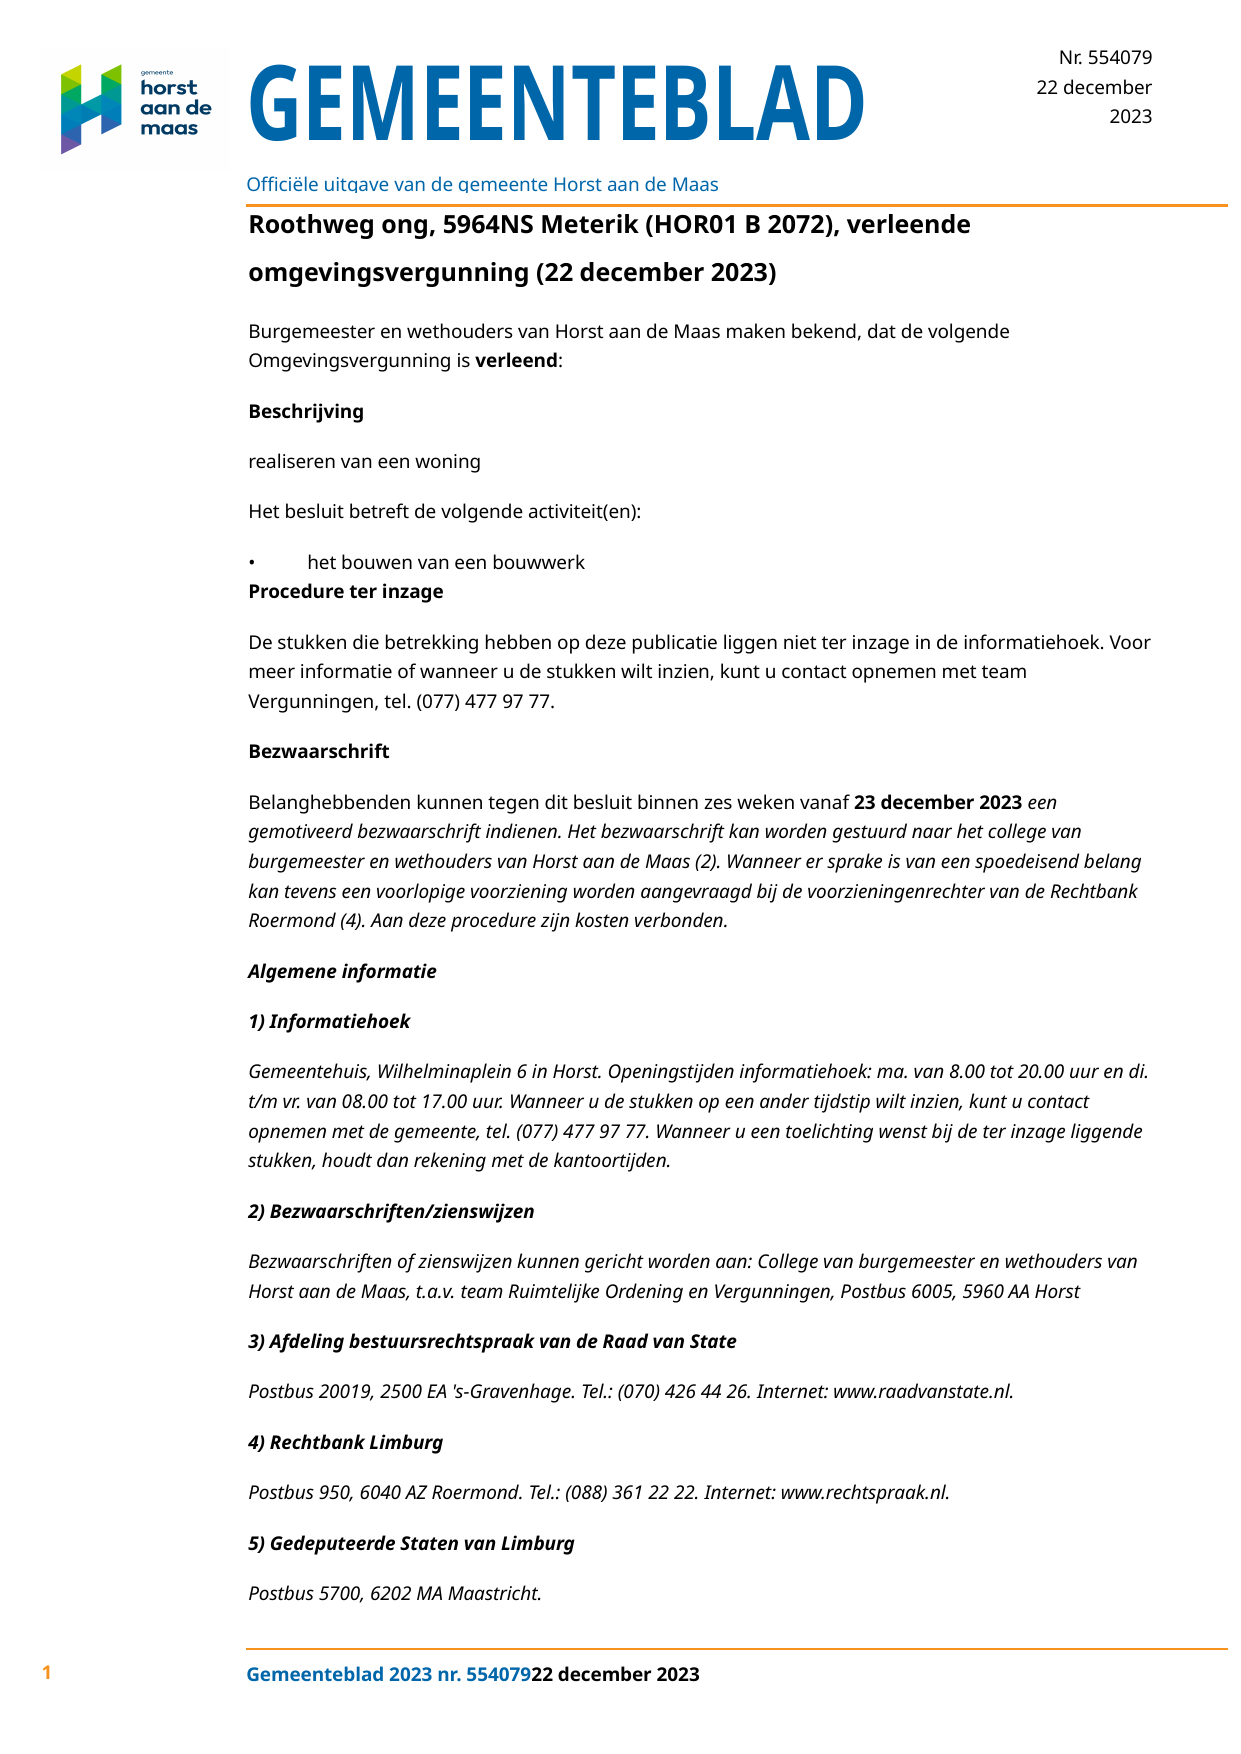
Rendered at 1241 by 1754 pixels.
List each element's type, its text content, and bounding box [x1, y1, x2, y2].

text De stukken die betrekking hebben op deze publicatie liggen niet ter inzage in de informatiehoek. Voor meer informatie of wanneer u de stukken wilt inzien, kunt u contact opnemen met team Vergunningen, tel. (077) 477 97 77. [248, 629, 1152, 714]
text Roothweg ong, 5964NS Meterik (HOR01 B 2072), verleende omgevingsvergunning (22 december 2023) [248, 207, 1152, 288]
text Postbus 950, 6040 AZ Roermond. Tel.: (088) 361 22 22. Internet: www.rechtspraak.nl. [248, 1479, 1152, 1505]
list het bouwen van een bouwwerk [248, 549, 1152, 575]
text Burgemeester en wethouders van Horst aan de Maas maken bekend, dat de volgende Omgevingsvergunning is verleend: [248, 318, 1152, 373]
text Belanghebbenden kunnen tegen dit besluit binnen zes weken vanaf 23 december 2023 een gemotiveerd bezwaarschrift indienen. Het bezwaarschrift kan worden gestuurd naar het college van burgemeester en wethouders van Horst aan de Maas (2). Wanneer er sprake is van een spoedeisend belang kan tevens een voorlopige voorziening worden aangevraagd bij de voorzieningenrechter van de Rechtbank Roermond (4). Aan deze procedure zijn kosten verbonden. [248, 789, 1152, 933]
text Beschrijving [248, 398, 1152, 424]
text realiseren van een woning [248, 448, 1152, 474]
text Postbus 5700, 6202 MA Maastricht. [248, 1580, 1152, 1606]
text Gemeentehuis, Wilhelminaplein 6 in Horst. Openingstijden informatiehoek: ma. van 8.00 tot 20.00 uur en di. t/m vr. van 08.00 tot 17.00 uur. Wanneer u de stukken op een ander tijdstip wilt inzien, kunt u contact opnemen met de gemeente, tel. (077) 477 97 77. Wanneer u een toelichting wenst bij de ter inzage liggende stukken, houdt dan rekening met de kantoortijden. [248, 1059, 1152, 1173]
text 5) Gedeputeerde Staten van Limburg [248, 1530, 1152, 1556]
text 3) Afdeling bestuursrechtspraak van de Raad van State [248, 1328, 1152, 1354]
text Het besluit betreft de volgende activiteit(en): [248, 499, 1152, 524]
picture [41, 47, 231, 172]
text Bezwaarschriften of zienswijzen kunnen gericht worden aan: College van burgemeester en wethouders van Horst aan de Maas, t.a.v. team Ruimtelijke Ordening en Vergunningen, Postbus 6005, 5960 AA Horst [248, 1248, 1152, 1304]
text Postbus 20019, 2500 EA 's-Gravenhage. Tel.: (070) 426 44 26. Internet: www.raadvanstate.nl. [248, 1379, 1152, 1404]
text 2) Bezwaarschriften/zienswijzen [248, 1198, 1152, 1224]
text Procedure ter inzage [248, 579, 1152, 604]
text Algemene informatie [248, 958, 1152, 984]
text Bezwaarschrift [248, 739, 1152, 764]
text 4) Rechtbank Limburg [248, 1429, 1152, 1455]
text 1) Informatiehoek [248, 1008, 1152, 1034]
